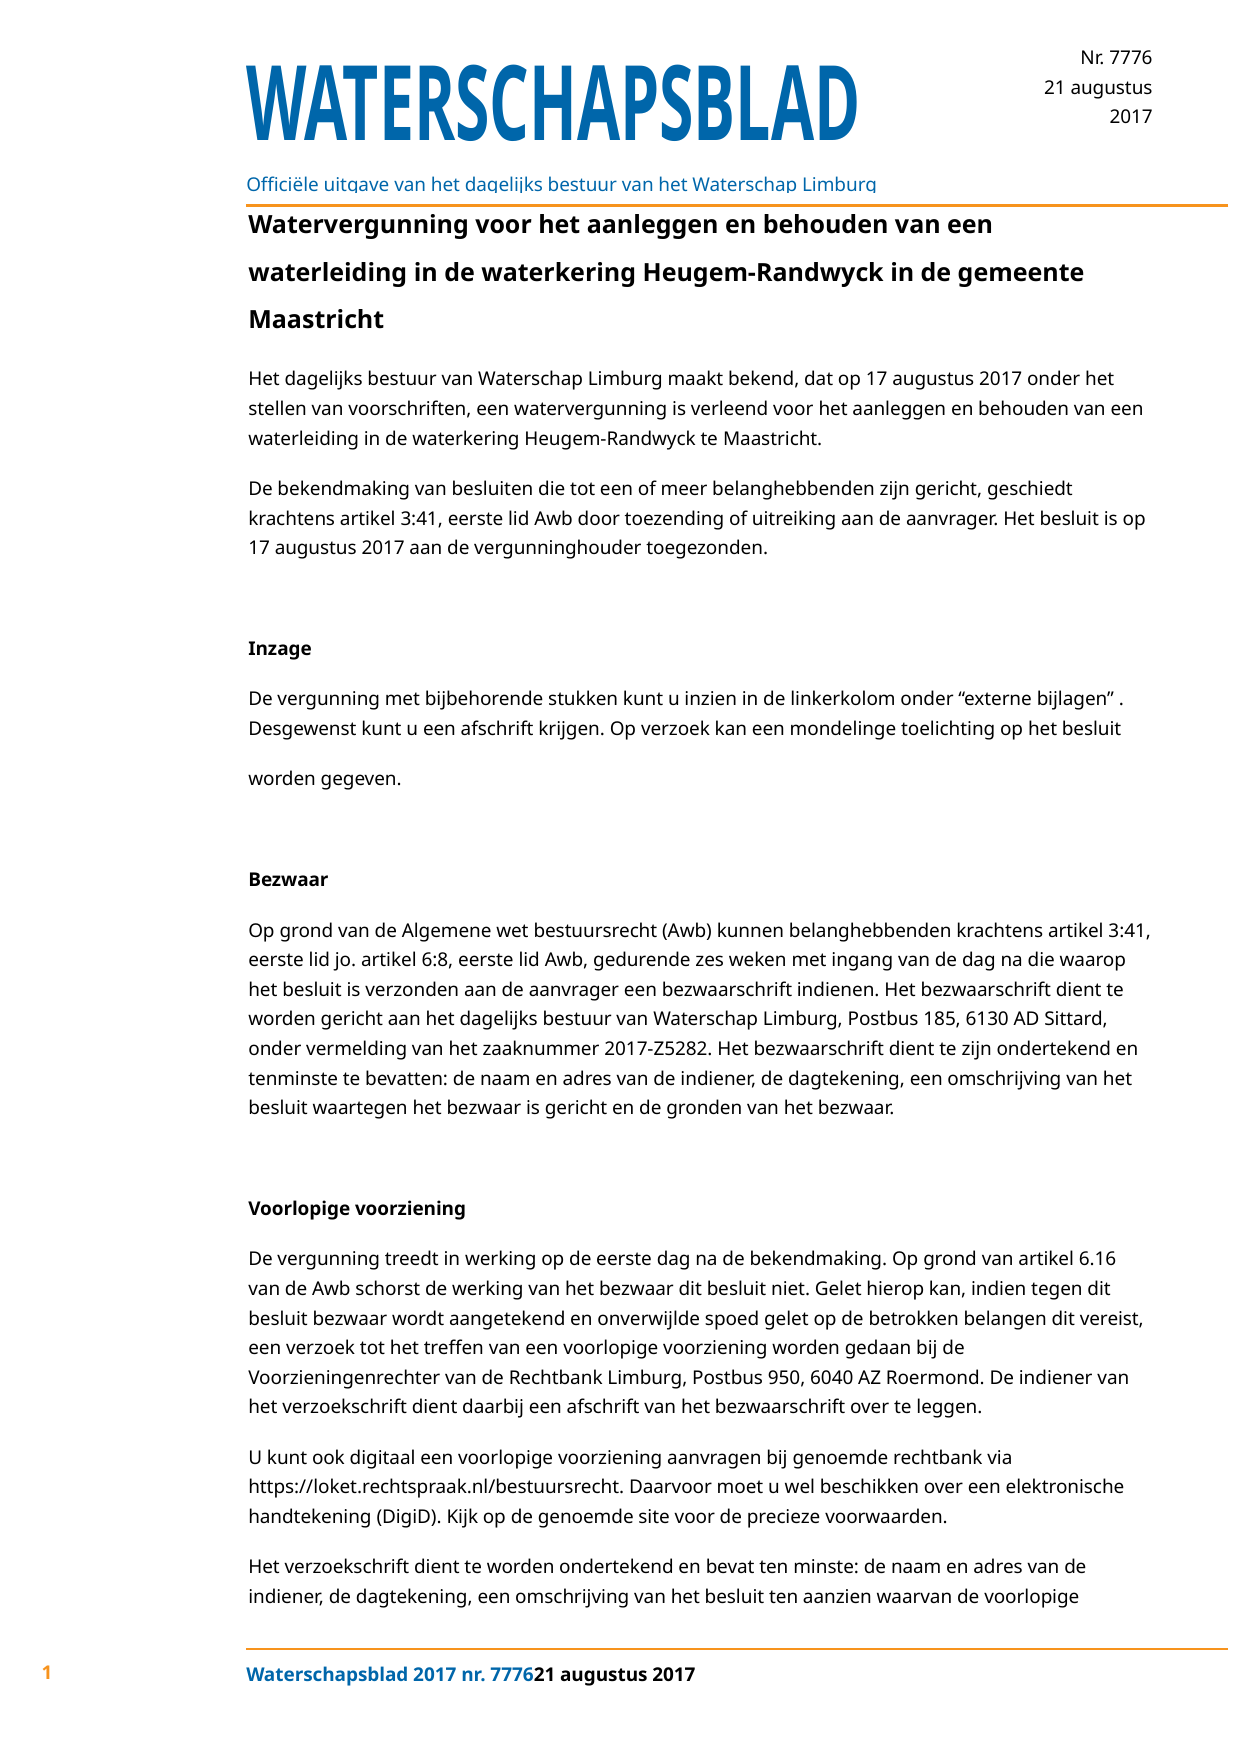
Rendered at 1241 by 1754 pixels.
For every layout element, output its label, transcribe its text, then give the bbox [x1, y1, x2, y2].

text Watervergunning voor het aanleggen en behouden van een waterleiding in de waterkering Heugem-Randwyck in de gemeente Maastricht [248, 207, 1152, 336]
text Inzage [248, 635, 1152, 661]
text U kunt ook digitaal een voorlopige voorziening aanvragen bij genoemde rechtbank via https://loket.rechtspraak.nl/bestuursrecht. Daarvoor moet u wel beschikken over een elektronische handtekening (DigiD). Kijk op de genoemde site voor de precieze voorwaarden. [248, 1444, 1152, 1529]
text De vergunning met bijbehorende stukken kunt u inzien in de linkerkolom onder “externe bijlagen” . Desgewenst kunt u een afschrift krijgen. Op verzoek kan een mondelinge toelichting op het besluit [248, 686, 1152, 741]
text Het verzoekschrift dient te worden ondertekend en bevat ten minste: de naam en adres van de indiener, de dagtekening, een omschrijving van het besluit ten aanzien waarvan de voorlopige [248, 1553, 1152, 1609]
text Bezwaar [248, 866, 1152, 892]
text Voorlopige voorziening [248, 1195, 1152, 1221]
text De bekendmaking van besluiten die tot een of meer belanghebbenden zijn gericht, geschiedt krachtens artikel 3:41, eerste lid Awb door toezending of uitreiking aan de aanvrager. Het besluit is op 17 augustus 2017 aan de vergunninghouder toegezonden. [248, 475, 1152, 560]
text De vergunning treedt in werking op de eerste dag na de bekendmaking. Op grond van artikel 6.16 van de Awb schorst de werking van het bezwaar dit besluit niet. Gelet hierop kan, indien tegen dit besluit bezwaar wordt aangetekend en onverwijlde spoed gelet op de betrokken belangen dit vereist, een verzoek tot het treffen van een voorlopige voorziening worden gedaan bij de Voorzieningenrechter van de Rechtbank Limburg, Postbus 950, 6040 AZ Roermond. De indiener van het verzoekschrift dient daarbij een afschrift van het bezwaarschrift over te leggen. [248, 1246, 1152, 1419]
text Op grond van de Algemene wet bestuursrecht (Awb) kunnen belanghebbenden krachtens artikel 3:41, eerste lid jo. artikel 6:8, eerste lid Awb, gedurende zes weken met ingang van de dag na die waarop het besluit is verzonden aan de aanvrager een bezwaarschrift indienen. Het bezwaarschrift dient te worden gericht aan het dagelijks bestuur van Waterschap Limburg, Postbus 185, 6130 AD Sittard, onder vermelding van het zaaknummer 2017-Z5282. Het bezwaarschrift dient te zijn ondertekend en tenminste te bevatten: de naam en adres van de indiener, de dagtekening, een omschrijving van het besluit waartegen het bezwaar is gericht en de gronden van het bezwaar. [248, 917, 1152, 1120]
text worden gegeven. [248, 766, 1152, 791]
text Het dagelijks bestuur van Waterschap Limburg maakt bekend, dat op 17 augustus 2017 onder het stellen van voorschriften, een watervergunning is verleend voor het aanleggen en behouden van een waterleiding in de waterkering Heugem-Randwyck te Maastricht. [248, 366, 1152, 450]
picture [41, 47, 231, 172]
